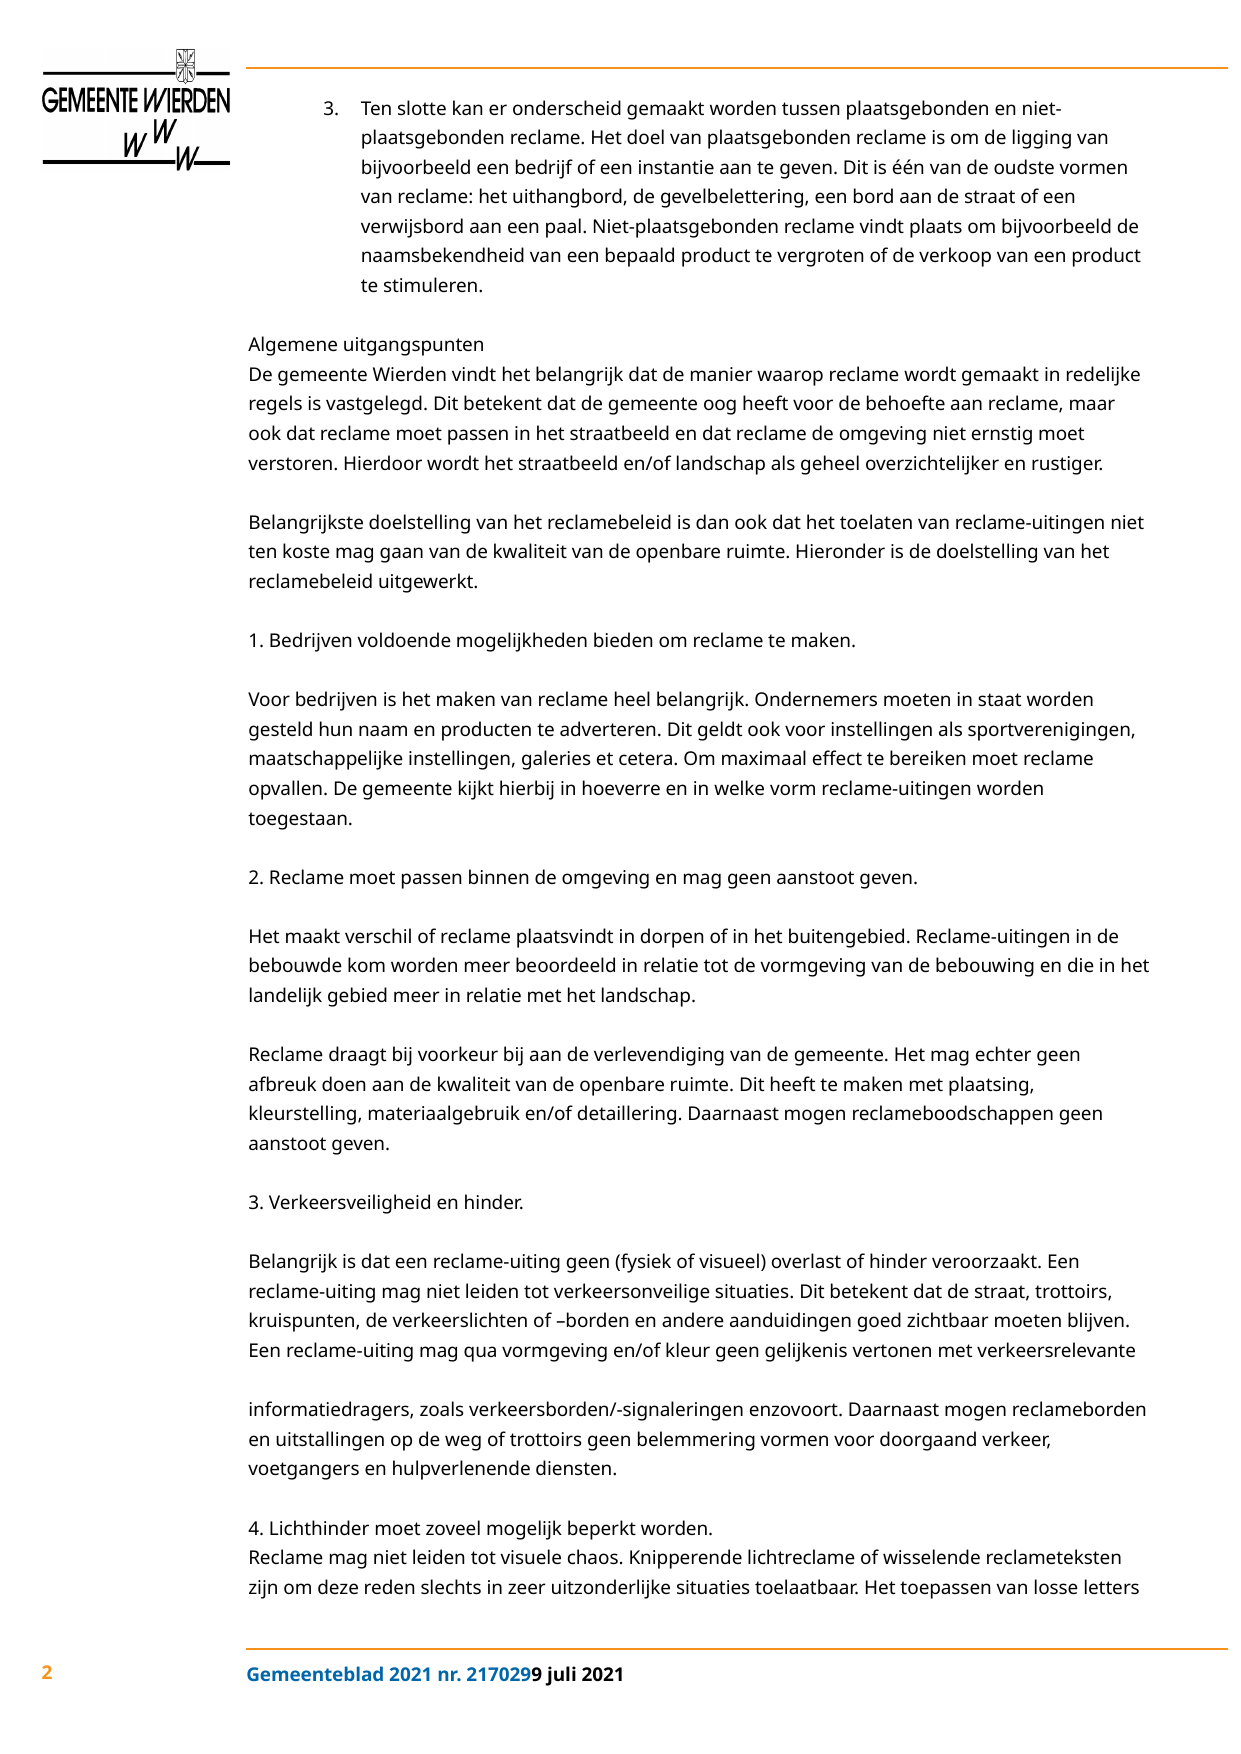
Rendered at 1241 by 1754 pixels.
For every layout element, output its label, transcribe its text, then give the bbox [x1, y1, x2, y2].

text 3. Verkeersveiligheid en hinder. [248, 1189, 1152, 1215]
text Reclame mag niet leiden tot visuele chaos. Knipperende lichtreclame of wisselende reclameteksten zijn om deze reden slechts in zeer uitzonderlijke situaties toelaatbaar. Het toepassen van losse letters [248, 1544, 1152, 1600]
text Voor bedrijven is het maken van reclame heel belangrijk. Ondernemers moeten in staat worden gesteld hun naam en producten te adverteren. Dit geldt ook voor instellingen als sportverenigingen, maatschappelijke instellingen, galeries et cetera. Om maximaal effect te bereiken moet reclame opvallen. De gemeente kijkt hierbij in hoeverre en in welke vorm reclame-uitingen worden toegestaan. [248, 686, 1152, 831]
text Algemene uitgangspunten [248, 331, 1152, 357]
text Het maakt verschil of reclame plaatsvindt in dorpen of in het buitengebied. Reclame-uitingen in de bebouwde kom worden meer beoordeeld in relatie tot de vormgeving van de bebouwing en die in het landelijk gebied meer in relatie met het landschap. [248, 923, 1152, 1008]
text Reclame draagt bij voorkeur bij aan de verlevendiging van de gemeente. Het mag echter geen afbreuk doen aan de kwaliteit van de openbare ruimte. Dit heeft te maken met plaatsing, kleurstelling, materiaalgebruik en/of detaillering. Daarnaast mogen reclameboodschappen geen aanstoot geven. [248, 1041, 1152, 1156]
text 4. Lichthinder moet zoveel mogelijk beperkt worden. [248, 1515, 1152, 1541]
picture [41, 47, 231, 172]
text informatiedragers, zoals verkeersborden/-signaleringen enzovoort. Daarnaast mogen reclameborden en uitstallingen op de weg of trottoirs geen belemmering vormen voor doorgaand verkeer, voetgangers en hulpverlenende diensten. [248, 1396, 1152, 1481]
text De gemeente Wierden vindt het belangrijk dat de manier waarop reclame wordt gemaakt in redelijke regels is vastgelegd. Dit betekent dat de gemeente oog heeft voor de behoefte aan reclame, maar ook dat reclame moet passen in het straatbeeld en dat reclame de omgeving niet ernstig moet verstoren. Hierdoor wordt het straatbeeld en/of landschap als geheel overzichtelijker en rustiger. [248, 361, 1152, 476]
text Belangrijkste doelstelling van het reclamebeleid is dan ook dat het toelaten van reclame-uitingen niet ten koste mag gaan van de kwaliteit van de openbare ruimte. Hieronder is de doelstelling van het reclamebeleid uitgewerkt. [248, 509, 1152, 594]
text Belangrijk is dat een reclame-uiting geen (fysiek of visueel) overlast of hinder veroorzaakt. Een reclame-uiting mag niet leiden tot verkeersonveilige situaties. Dit betekent dat de straat, trottoirs, kruispunten, de verkeerslichten of –borden en andere aanduidingen goed zichtbaar moeten blijven. Een reclame-uiting mag qua vormgeving en/of kleur geen gelijkenis vertonen met verkeersrelevante [248, 1248, 1152, 1363]
text 2. Reclame moet passen binnen de omgeving en mag geen aanstoot geven. [248, 864, 1152, 890]
list Ten slotte kan er onderscheid gemaakt worden tussen plaatsgebonden en niet- plaatsgebonden reclame. Het doel van plaatsgebonden reclame is om de ligging van bijvoorbeeld een bedrijf of een instantie aan te geven. Dit is één van de oudste vormen van reclame: het uithangbord, de gevelbelettering, een bord aan de straat of een verwijsbord aan een paal. Niet-plaatsgebonden reclame vindt plaats om bijvoorbeeld de naamsbekendheid van een bepaald product te vergroten of de verkoop van een product te stimuleren. [323, 95, 1152, 298]
text 1. Bedrijven voldoende mogelijkheden bieden om reclame te maken. [248, 627, 1152, 653]
